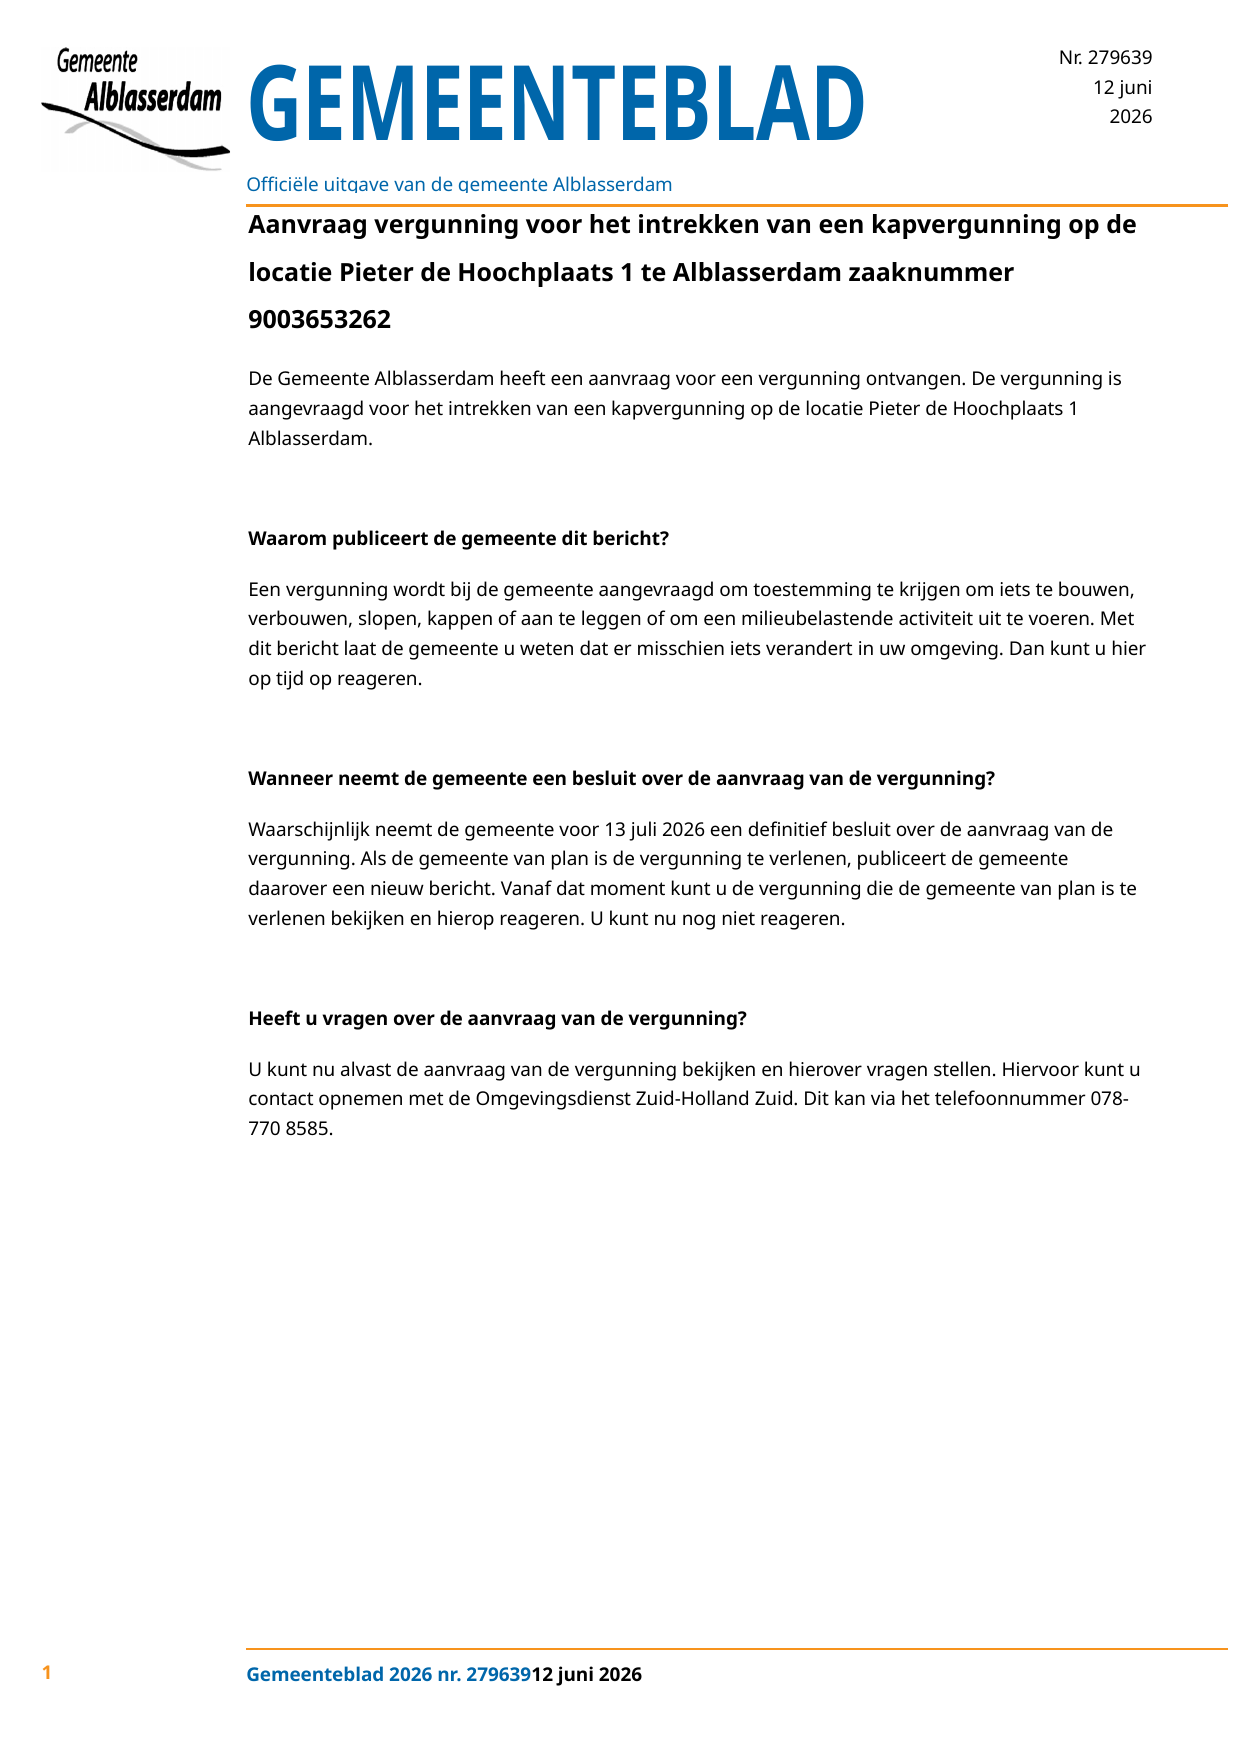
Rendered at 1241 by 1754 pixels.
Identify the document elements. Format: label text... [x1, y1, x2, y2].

text Heeft u vragen over de aanvraag van de vergunning? [248, 1006, 1152, 1031]
text Een vergunning wordt bij de gemeente aangevraagd om toestemming te krijgen om iets te bouwen, verbouwen, slopen, kappen of aan te leggen of om een milieubelastende activiteit uit te voeren. Met dit bericht laat de gemeente u weten dat er misschien iets verandert in uw omgeving. Dan kunt u hier op tijd op reageren. [248, 576, 1152, 690]
text Waarom publiceert de gemeente dit bericht? [248, 526, 1152, 551]
text Aanvraag vergunning voor het intrekken van een kapvergunning op de locatie Pieter de Hoochplaats 1 te Alblasserdam zaaknummer 9003653262 [248, 207, 1152, 336]
text Wanneer neemt de gemeente een besluit over de aanvraag van de vergunning? [248, 766, 1152, 791]
text De Gemeente Alblasserdam heeft een aanvraag voor een vergunning ontvangen. De vergunning is aangevraagd voor het intrekken van een kapvergunning op de locatie Pieter de Hoochplaats 1 Alblasserdam. [248, 366, 1152, 450]
text U kunt nu alvast de aanvraag van de vergunning bekijken en hierover vragen stellen. Hiervoor kunt u contact opnemen met de Omgevingsdienst Zuid-Holland Zuid. Dit kan via het telefoonnummer 078-770 8585. [248, 1056, 1152, 1141]
text Waarschijnlijk neemt de gemeente voor 13 juli 2026 een definitief besluit over de aanvraag van de vergunning. Als de gemeente van plan is de vergunning te verlenen, publiceert de gemeente daarover een nieuw bericht. Vanaf dat moment kunt u de vergunning die de gemeente van plan is te verlenen bekijken en hierop reageren. U kunt nu nog niet reageren. [248, 816, 1152, 930]
picture [41, 47, 231, 172]
